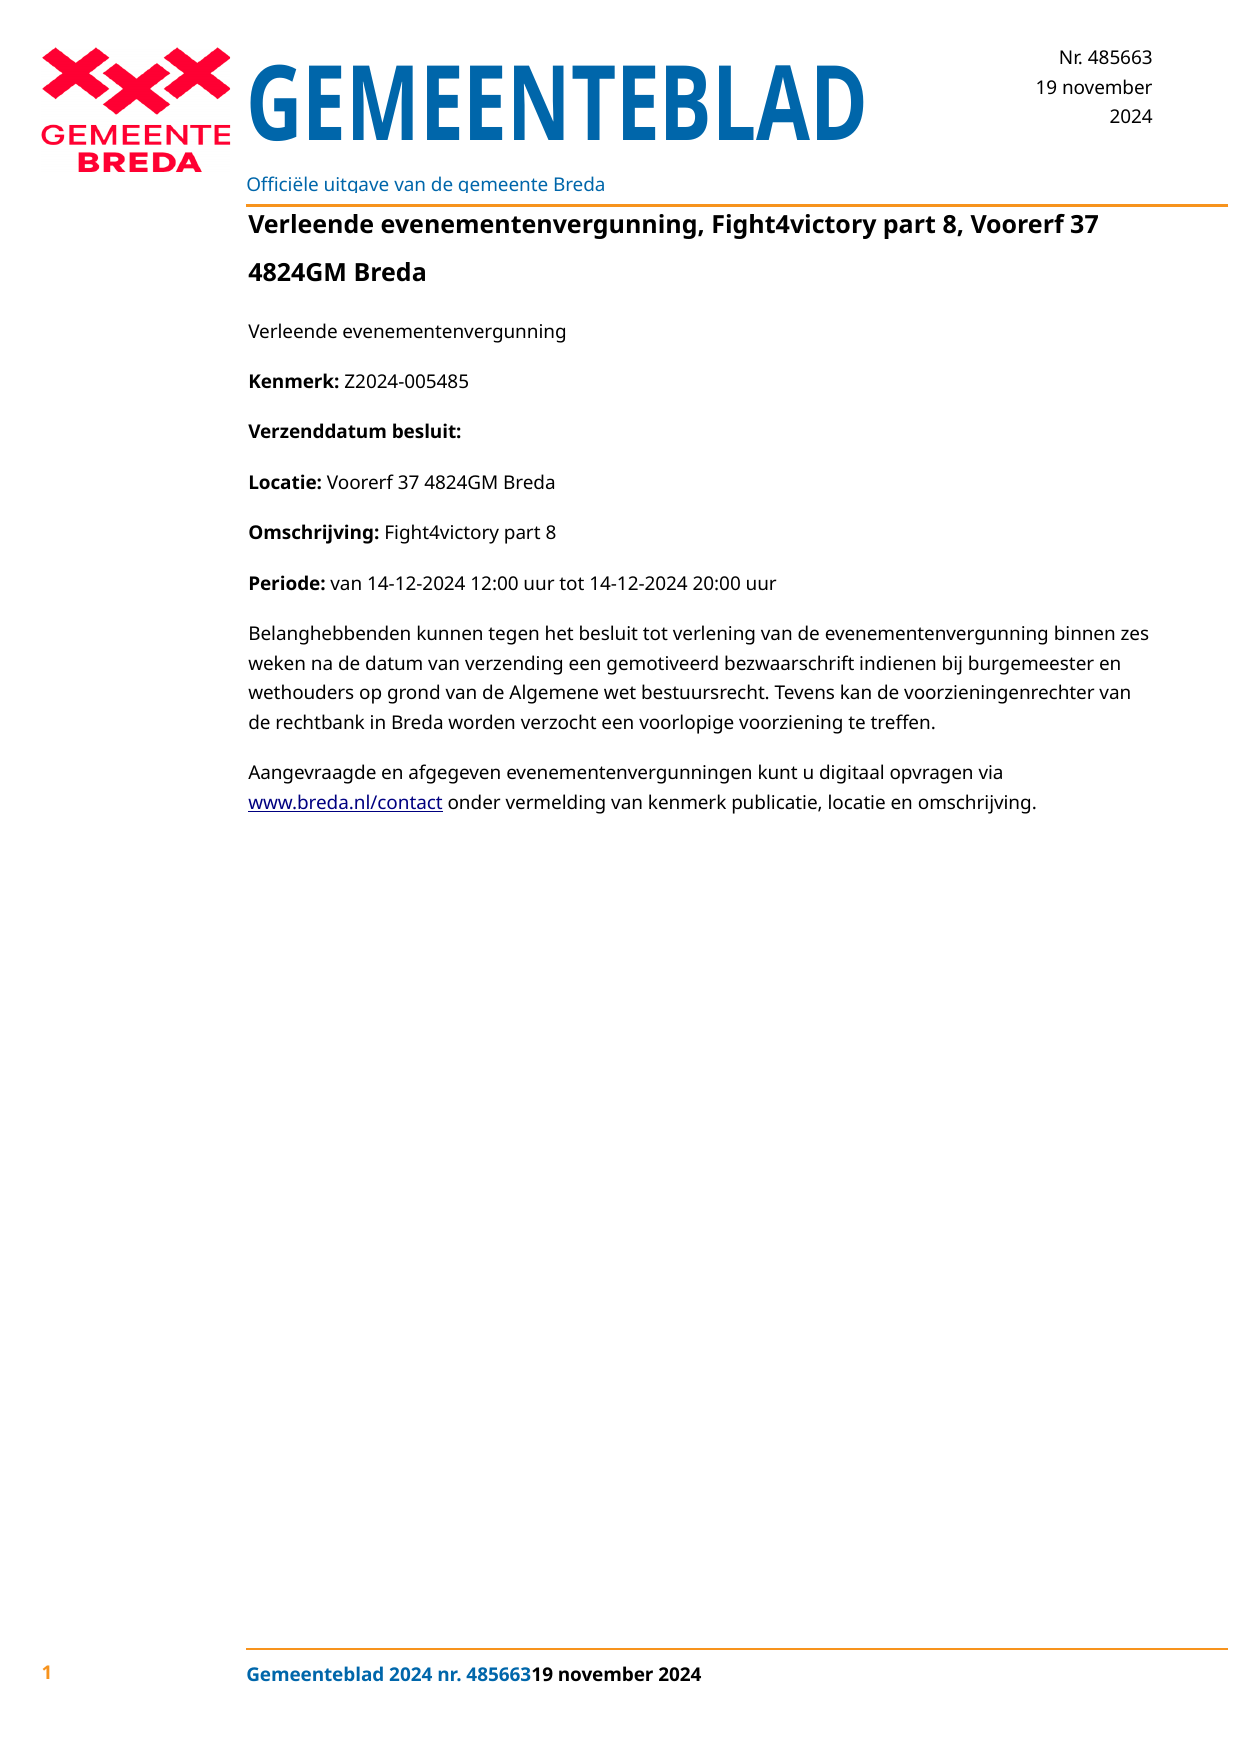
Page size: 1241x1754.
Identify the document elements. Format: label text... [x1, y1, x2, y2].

text Locatie: Voorerf 37 4824GM Breda [248, 469, 1152, 495]
text Omschrijving: Fight4victory part 8 [248, 519, 1152, 545]
text Verzenddatum besluit: [248, 419, 1152, 444]
text Belanghebbenden kunnen tegen het besluit tot verlening van de evenementenvergunning binnen zes weken na de datum van verzending een gemotiveerd bezwaarschrift indienen bij burgemeester en wethouders op grond van de Algemene wet bestuursrecht. Tevens kan de voorzieningenrechter van de rechtbank in Breda worden verzocht een voorlopige voorziening te treffen. [248, 620, 1152, 735]
text Verleende evenementenvergunning, Fight4victory part 8, Voorerf 37 4824GM Breda [248, 207, 1152, 288]
picture [41, 47, 231, 172]
text Kenmerk: Z2024-005485 [248, 368, 1152, 394]
text Aangevraagde en afgegeven evenementenvergunningen kunt u digitaal opvragen via www.breda.nl/contact onder vermelding van kenmerk publicatie, locatie en omschrijving. [248, 759, 1152, 815]
text Periode: van 14-12-2024 12:00 uur tot 14-12-2024 20:00 uur [248, 570, 1152, 596]
text Verleende evenementenvergunning [248, 318, 1152, 344]
